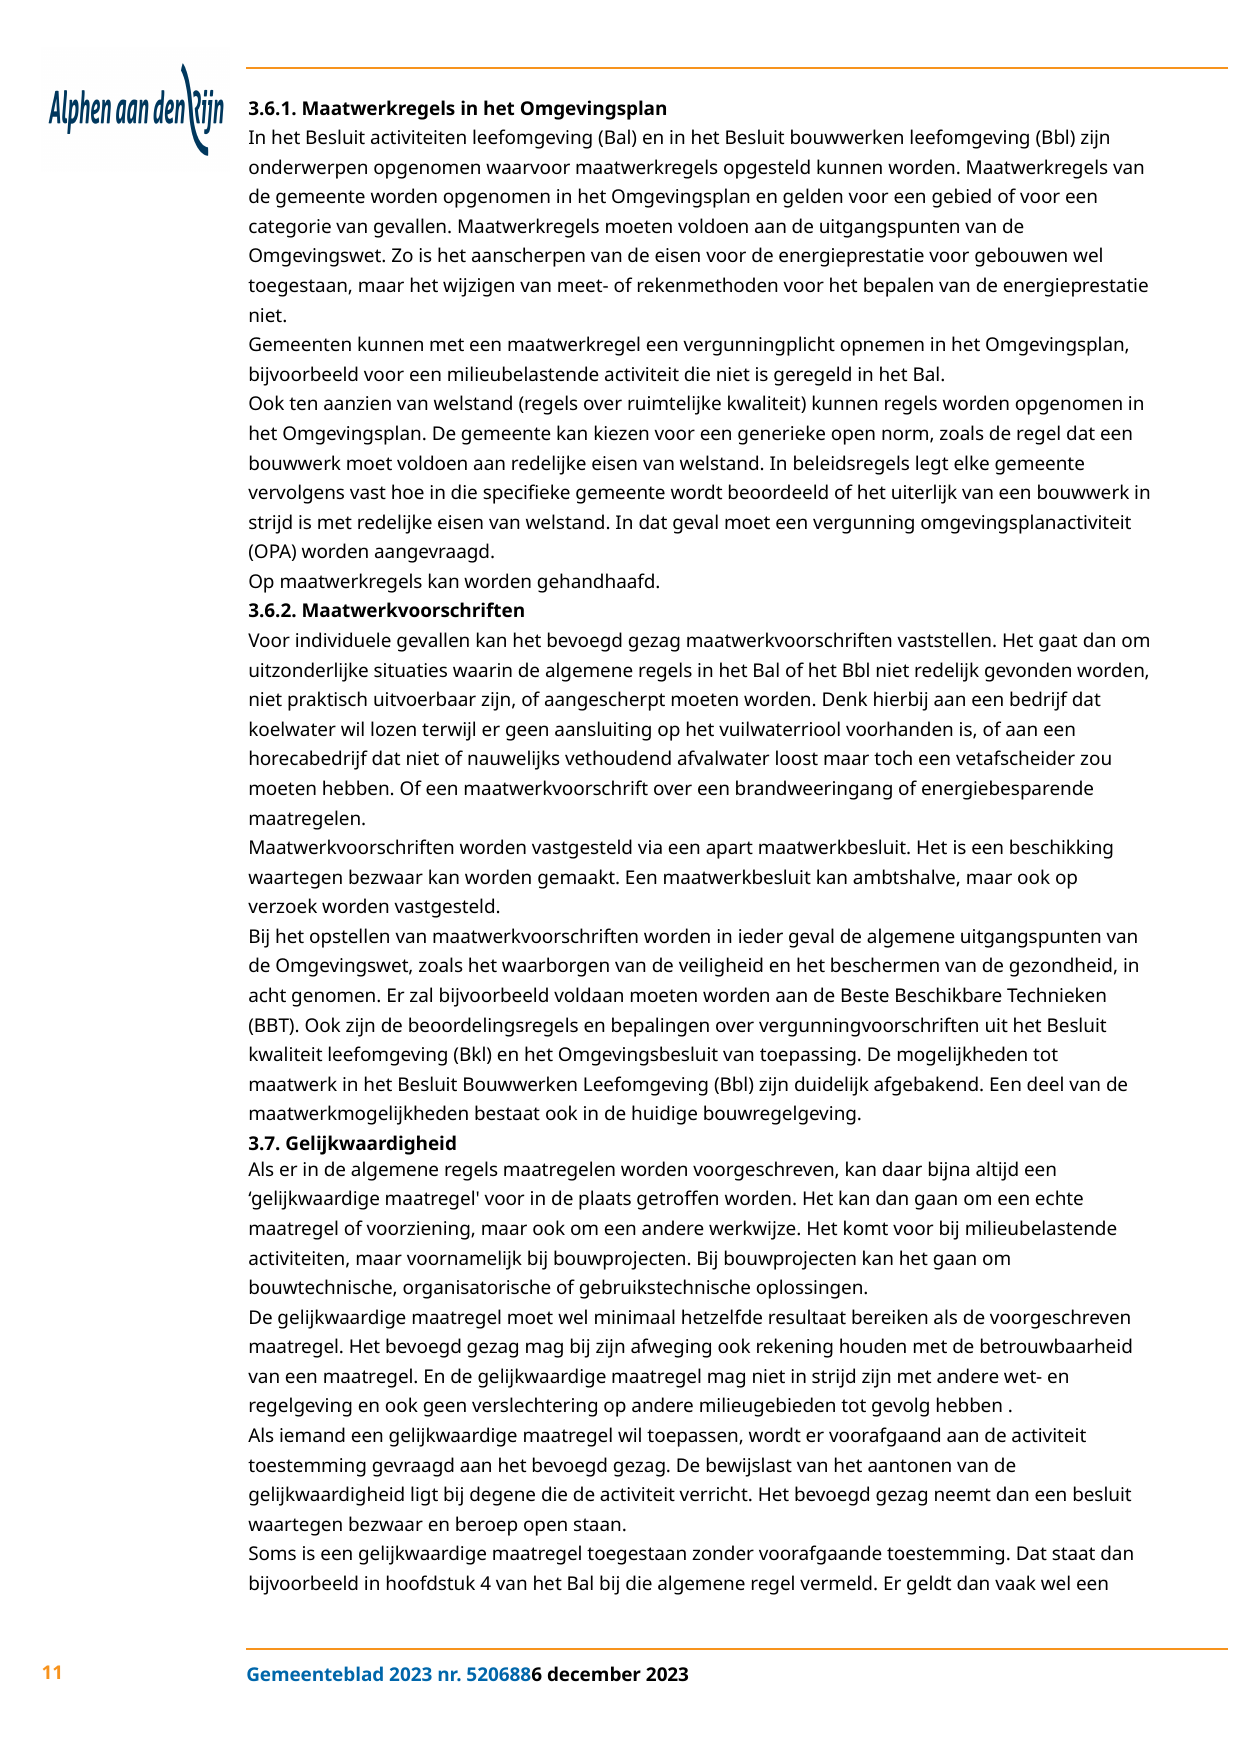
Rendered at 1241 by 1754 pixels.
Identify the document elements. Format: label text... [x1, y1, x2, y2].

text 3.6.2. Maatwerkvoorschriften [248, 598, 1152, 623]
text Voor individuele gevallen kan het bevoegd gezag maatwerkvoorschriften vaststellen. Het gaat dan om uitzonderlijke situaties waarin de algemene regels in het Bal of het Bbl niet redelijk gevonden worden, niet praktisch uitvoerbaar zijn, of aangescherpt moeten worden. Denk hierbij aan een bedrijf dat koelwater wil lozen terwijl er geen aansluiting op het vuilwaterriool voorhanden is, of aan een horecabedrijf dat niet of nauwelijks vethoudend afvalwater loost maar toch een vetafscheider zou moeten hebben. Of een maatwerkvoorschrift over een brandweeringang of energiebesparende maatregelen. [248, 627, 1152, 831]
text Soms is een gelijkwaardige maatregel toegestaan zonder voorafgaande toestemming. Dat staat dan bijvoorbeeld in hoofdstuk 4 van het Bal bij die algemene regel vermeld. Er geldt dan vaak wel een [248, 1541, 1152, 1596]
text 3.6.1. Maatwerkregels in het Omgevingsplan [248, 95, 1152, 121]
text Als er in de algemene regels maatregelen worden voorgeschreven, kan daar bijna altijd een ‘gelijkwaardige maatregel' voor in de plaats getroffen worden. Het kan dan gaan om een echte maatregel of voorziening, maar ook om een andere werkwijze. Het komt voor bij milieubelastende activiteiten, maar voornamelijk bij bouwprojecten. Bij bouwprojecten kan het gaan om bouwtechnische, organisatorische of gebruikstechnische oplossingen. [248, 1156, 1152, 1300]
text Gemeenten kunnen met een maatwerkregel een vergunningplicht opnemen in het Omgevingsplan, bijvoorbeeld voor een milieubelastende activiteit die niet is geregeld in het Bal. [248, 331, 1152, 387]
text Ook ten aanzien van welstand (regels over ruimtelijke kwaliteit) kunnen regels worden opgenomen in het Omgevingsplan. De gemeente kan kiezen voor een generieke open norm, zoals de regel dat een bouwwerk moet voldoen aan redelijke eisen van welstand. In beleidsregels legt elke gemeente vervolgens vast hoe in die specifieke gemeente wordt beoordeeld of het uiterlijk van een bouwwerk in strijd is met redelijke eisen van welstand. In dat geval moet een vergunning omgevingsplanactiviteit (OPA) worden aangevraagd. [248, 391, 1152, 564]
text Bij het opstellen van maatwerkvoorschriften worden in ieder geval de algemene uitgangspunten van de Omgevingswet, zoals het waarborgen van de veiligheid en het beschermen van de gezondheid, in acht genomen. Er zal bijvoorbeeld voldaan moeten worden aan de Beste Beschikbare Technieken (BBT). Ook zijn de beoordelingsregels en bepalingen over vergunningvoorschriften uit het Besluit kwaliteit leefomgeving (Bkl) en het Omgevingsbesluit van toepassing. De mogelijkheden tot maatwerk in het Besluit Bouwwerken Leefomgeving (Bbl) zijn duidelijk afgebakend. Een deel van de maatwerkmogelijkheden bestaat ook in de huidige bouwregelgeving. [248, 923, 1152, 1126]
text Op maatwerkregels kan worden gehandhaafd. [248, 568, 1152, 594]
text Als iemand een gelijkwaardige maatregel wil toepassen, wordt er voorafgaand aan de activiteit toestemming gevraagd aan het bevoegd gezag. De bewijslast van het aantonen van de gelijkwaardigheid ligt bij degene die de activiteit verricht. Het bevoegd gezag neemt dan een besluit waartegen bezwaar en beroep open staan. [248, 1422, 1152, 1537]
text In het Besluit activiteiten leefomgeving (Bal) en in het Besluit bouwwerken leefomgeving (Bbl) zijn onderwerpen opgenomen waarvoor maatwerkregels opgesteld kunnen worden. Maatwerkregels van de gemeente worden opgenomen in het Omgevingsplan en gelden voor een gebied of voor een categorie van gevallen. Maatwerkregels moeten voldoen aan de uitgangspunten van de Omgevingswet. Zo is het aanscherpen van de eisen voor de energieprestatie voor gebouwen wel toegestaan, maar het wijzigen van meet- of rekenmethoden voor het bepalen van de energieprestatie niet. [248, 124, 1152, 328]
text 3.7. Gelijkwaardigheid [248, 1130, 1152, 1156]
text De gelijkwaardige maatregel moet wel minimaal hetzelfde resultaat bereiken als de voorgeschreven maatregel. Het bevoegd gezag mag bij zijn afweging ook rekening houden met de betrouwbaarheid van een maatregel. En de gelijkwaardige maatregel mag niet in strijd zijn met andere wet- en regelgeving en ook geen verslechtering op andere milieugebieden tot gevolg hebben . [248, 1304, 1152, 1418]
picture [41, 47, 231, 172]
text Maatwerkvoorschriften worden vastgesteld via een apart maatwerkbesluit. Het is een beschikking waartegen bezwaar kan worden gemaakt. Een maatwerkbesluit kan ambtshalve, maar ook op verzoek worden vastgesteld. [248, 834, 1152, 919]
